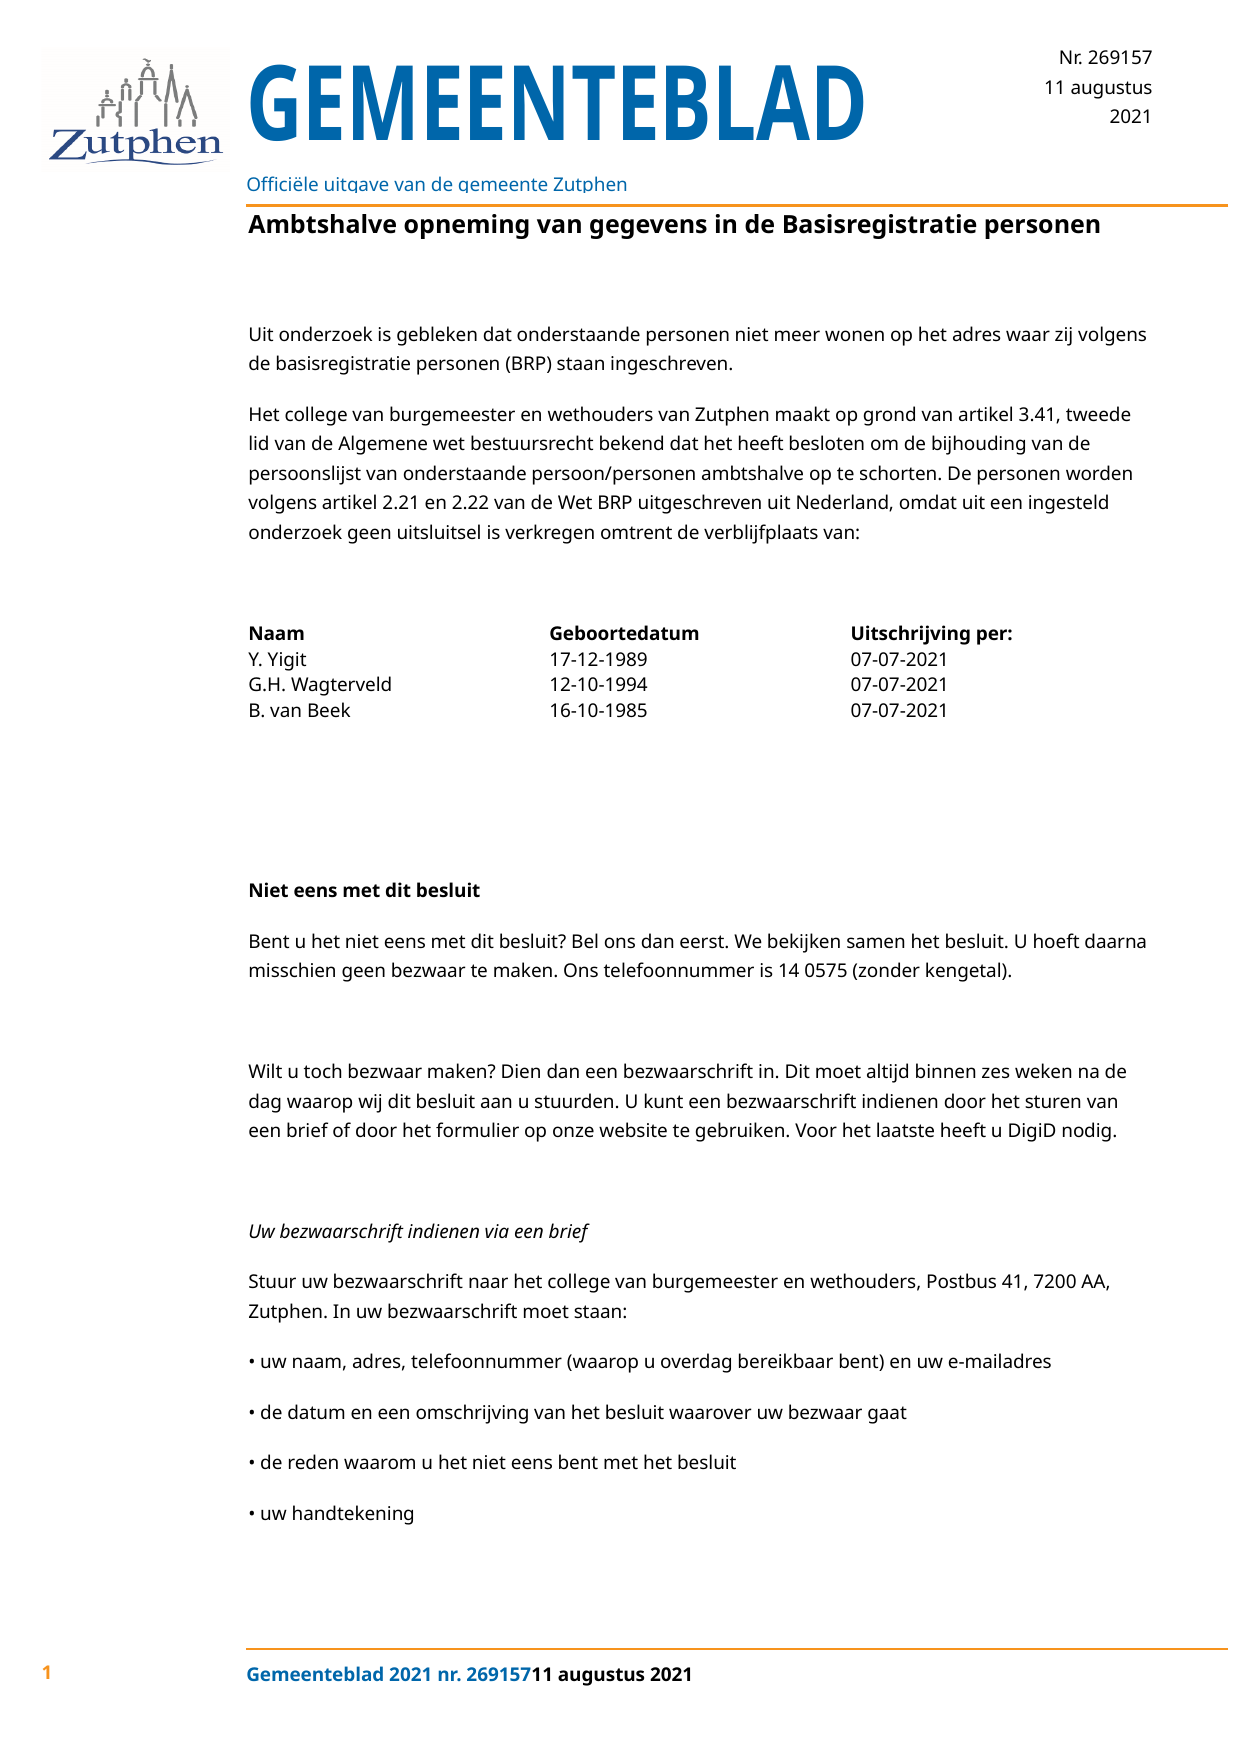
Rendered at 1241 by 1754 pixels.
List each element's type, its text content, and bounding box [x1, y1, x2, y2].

table_cell 12-10-1994 [549, 671, 850, 697]
text • uw naam, adres, telefoonnummer (waarop u overdag bereikbaar bent) en uw e-mailadres [248, 1349, 1152, 1374]
table_cell 07-07-2021 [850, 671, 1152, 697]
text Uit onderzoek is gebleken dat onderstaande personen niet meer wonen op het adres waar zij volgens de basisregistratie personen (BRP) staan ingeschreven. [248, 321, 1152, 376]
table_cell Y. Yigit [248, 646, 549, 671]
text • uw handtekening [248, 1500, 1152, 1526]
text Stuur uw bezwaarschrift naar het college van burgemeester en wethouders, Postbus 41, 7200 AA, Zutphen. In uw bezwaarschrift moet staan: [248, 1269, 1152, 1324]
text Bent u het niet eens met dit besluit? Bel ons dan eerst. We bekijken samen het besluit. U hoeft daarna misschien geen bezwaar te maken. Ons telefoonnummer is 14 0575 (zonder kengetal). [248, 928, 1152, 983]
table_cell 17-12-1989 [549, 646, 850, 671]
table_header Uitschrijving per: [850, 620, 1152, 646]
table_cell 16-10-1985 [549, 697, 850, 723]
text Ambtshalve opneming van gegevens in de Basisregistratie personen [248, 207, 1152, 241]
table_header Naam [248, 620, 549, 646]
text • de datum en een omschrijving van het besluit waarover uw bezwaar gaat [248, 1399, 1152, 1425]
text • de reden waarom u het niet eens bent met het besluit [248, 1449, 1152, 1475]
table_cell 07-07-2021 [850, 697, 1152, 723]
picture [41, 47, 231, 172]
text Niet eens met dit besluit [248, 877, 1152, 903]
table_cell 07-07-2021 [850, 646, 1152, 671]
text Uw bezwaarschrift indienen via een brief [248, 1218, 1152, 1244]
text Wilt u toch bezwaar maken? Dien dan een bezwaarschrift in. Dit moet altijd binnen zes weken na de dag waarop wij dit besluit aan u stuurden. U kunt een bezwaarschrift indienen door het sturen van een brief of door het formulier op onze website te gebruiken. Voor het laatste heeft u DigiD nodig. [248, 1058, 1152, 1143]
table_cell G.H. Wagterveld [248, 671, 549, 697]
text Het college van burgemeester en wethouders van Zutphen maakt op grond van artikel 3.41, tweede lid van de Algemene wet bestuursrecht bekend dat het heeft besloten om de bijhouding van de persoonslijst van onderstaande persoon/personen ambtshalve op te schorten. De personen worden volgens artikel 2.21 en 2.22 van de Wet BRP uitgeschreven uit Nederland, omdat uit een ingesteld onderzoek geen uitsluitsel is verkregen omtrent de verblijfplaats van: [248, 401, 1152, 545]
table_header Geboortedatum [549, 620, 850, 646]
table_cell B. van Beek [248, 697, 549, 723]
